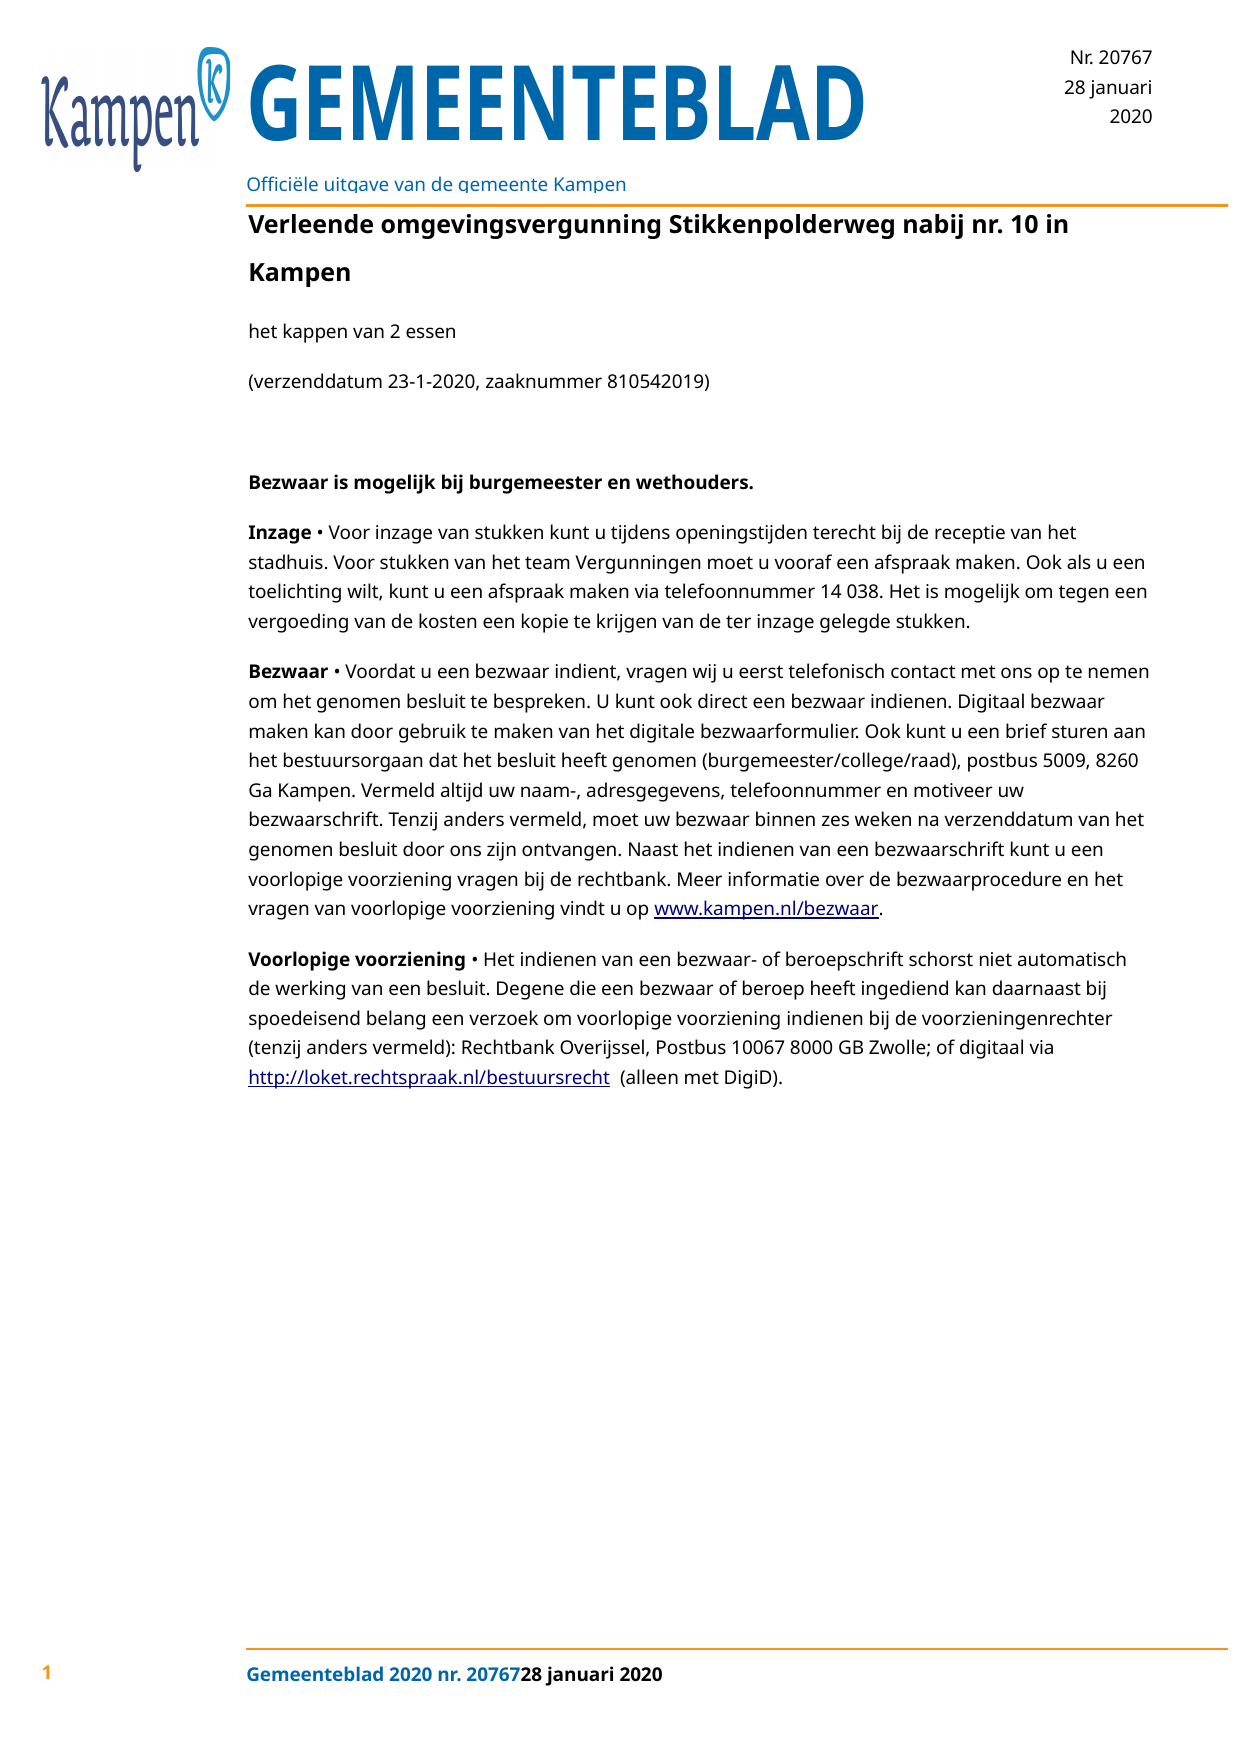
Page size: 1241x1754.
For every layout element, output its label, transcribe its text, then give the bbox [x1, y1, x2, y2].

picture [41, 47, 231, 172]
text het kappen van 2 essen [248, 318, 1152, 344]
text Voorlopige voorziening • Het indienen van een bezwaar- of beroepschrift schorst niet automatisch de werking van een besluit. Degene die een bezwaar of beroep heeft ingediend kan daarnaast bij spoedeisend belang een verzoek om voorlopige voorziening indienen bij de voorzieningenrechter (tenzij anders vermeld): Rechtbank Overijssel, Postbus 10067 8000 GB Zwolle; of digitaal via http://loket.rechtspraak.nl/bestuursrecht (alleen met DigiD). [248, 946, 1152, 1090]
text (verzenddatum 23-1-2020, zaaknummer 810542019) [248, 368, 1152, 394]
text Inzage • Voor inzage van stukken kunt u tijdens openingstijden terecht bij de receptie van het stadhuis. Voor stukken van het team Vergunningen moet u vooraf een afspraak maken. Ook als u een toelichting wilt, kunt u een afspraak maken via telefoonnummer 14 038. Het is mogelijk om tegen een vergoeding van de kosten een kopie te krijgen van de ter inzage gelegde stukken. [248, 519, 1152, 634]
text Verleende omgevingsvergunning Stikkenpolderweg nabij nr. 10 in Kampen [248, 207, 1152, 288]
text Bezwaar • Voordat u een bezwaar indient, vragen wij u eerst telefonisch contact met ons op te nemen om het genomen besluit te bespreken. U kunt ook direct een bezwaar indienen. Digitaal bezwaar maken kan door gebruik te maken van het digitale bezwaarformulier. Ook kunt u een brief sturen aan het bestuursorgaan dat het besluit heeft genomen (burgemeester/college/raad), postbus 5009, 8260 Ga Kampen. Vermeld altijd uw naam-, adresgegevens, telefoonnummer en motiveer uw bezwaarschrift. Tenzij anders vermeld, moet uw bezwaar binnen zes weken na verzenddatum van het genomen besluit door ons zijn ontvangen. Naast het indienen van een bezwaarschrift kunt u een voorlopige voorziening vragen bij de rechtbank. Meer informatie over de bezwaarprocedure en het vragen van voorlopige voorziening vindt u op www.kampen.nl/bezwaar. [248, 659, 1152, 921]
text Bezwaar is mogelijk bij burgemeester en wethouders. [248, 469, 1152, 495]
